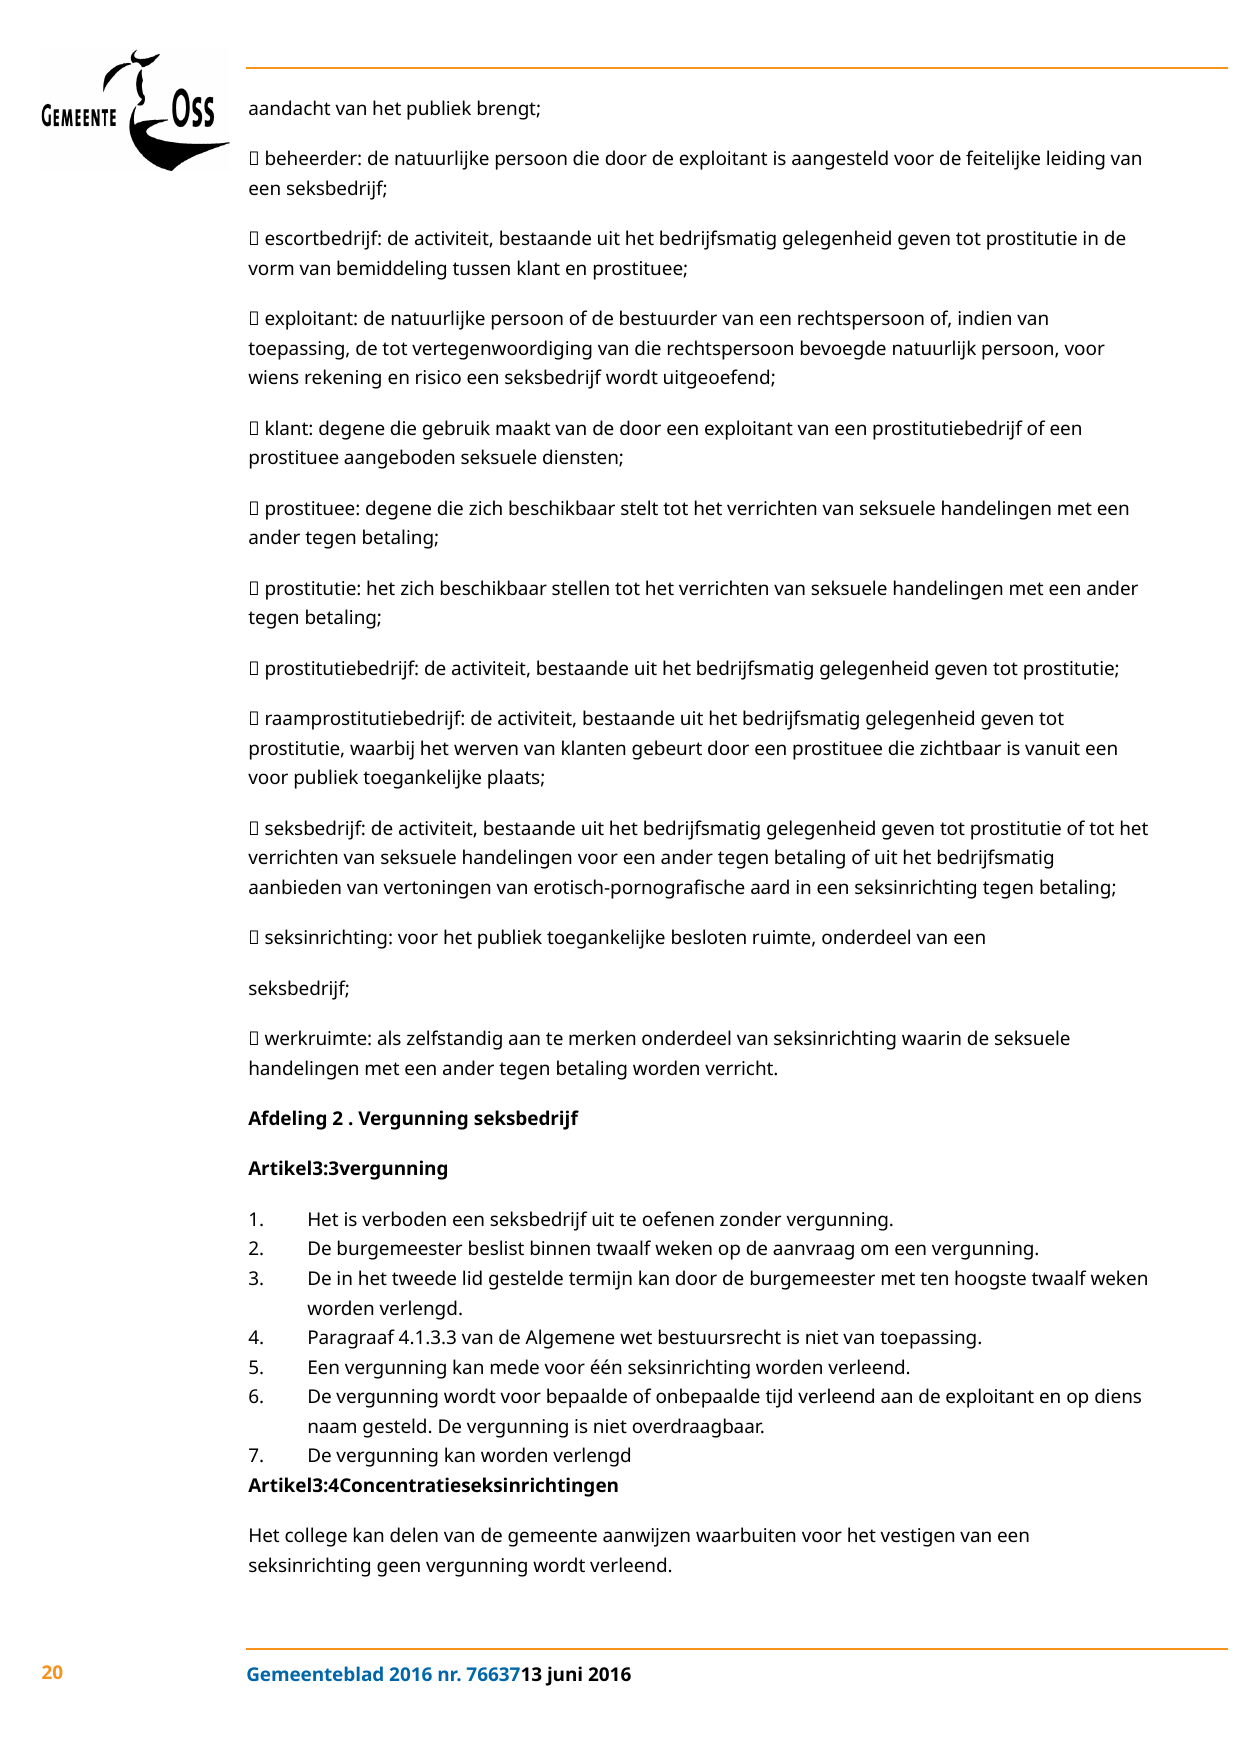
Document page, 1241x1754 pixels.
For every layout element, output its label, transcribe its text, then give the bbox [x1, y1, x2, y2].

list De vergunning kan worden verlengd [248, 1443, 1152, 1468]
text seksbedrijf; [248, 975, 1152, 1001]
list Het is verboden een seksbedrijf uit te oefenen zonder vergunning. [248, 1206, 1152, 1232]
list De burgemeester beslist binnen twaalf weken op de aanvraag om een vergunning. [248, 1236, 1152, 1261]
text  klant: degene die gebruik maakt van de door een exploitant van een prostitutiebedrijf of een prostituee aangeboden seksuele diensten; [248, 415, 1152, 470]
text Artikel3:3vergunning [248, 1156, 1152, 1181]
text Afdeling 2 . Vergunning seksbedrijf [248, 1105, 1152, 1131]
text  werkruimte: als zelfstandig aan te merken onderdeel van seksinrichting waarin de seksuele handelingen met een ander tegen betaling worden verricht. [248, 1025, 1152, 1081]
list Een vergunning kan mede voor één seksinrichting worden verleend. [248, 1354, 1152, 1380]
list Paragraaf 4.1.3.3 van de Algemene wet bestuursrecht is niet van toepassing. [248, 1324, 1152, 1350]
list De in het tweede lid gestelde termijn kan door de burgemeester met ten hoogste twaalf weken worden verlengd. [248, 1265, 1152, 1321]
text  exploitant: de natuurlijke persoon of de bestuurder van een rechtspersoon of, indien van toepassing, de tot vertegenwoordiging van die rechtspersoon bevoegde natuurlijk persoon, voor wiens rekening en risico een seksbedrijf wordt uitgeoefend; [248, 305, 1152, 390]
text  prostitutie: het zich beschikbaar stellen tot het verrichten van seksuele handelingen met een ander tegen betaling; [248, 575, 1152, 630]
text  beheerder: de natuurlijke persoon die door de exploitant is aangesteld voor de feitelijke leiding van een seksbedrijf; [248, 145, 1152, 201]
text  seksinrichting: voor het publiek toegankelijke besloten ruimte, onderdeel van een [248, 924, 1152, 950]
text  prostituee: degene die zich beschikbaar stelt tot het verrichten van seksuele handelingen met een ander tegen betaling; [248, 495, 1152, 550]
text aandacht van het publiek brengt; [248, 95, 1152, 121]
picture [41, 47, 231, 172]
text  raamprostitutiebedrijf: de activiteit, bestaande uit het bedrijfsmatig gelegenheid geven tot prostitutie, waarbij het werven van klanten gebeurt door een prostituee die zichtbaar is vanuit een voor publiek toegankelijke plaats; [248, 705, 1152, 790]
text  escortbedrijf: de activiteit, bestaande uit het bedrijfsmatig gelegenheid geven tot prostitutie in de vorm van bemiddeling tussen klant en prostituee; [248, 225, 1152, 281]
text Het college kan delen van de gemeente aanwijzen waarbuiten voor het vestigen van een seksinrichting geen vergunning wordt verleend. [248, 1523, 1152, 1578]
text  prostitutiebedrijf: de activiteit, bestaande uit het bedrijfsmatig gelegenheid geven tot prostitutie; [248, 655, 1152, 681]
text  seksbedrijf: de activiteit, bestaande uit het bedrijfsmatig gelegenheid geven tot prostitutie of tot het verrichten van seksuele handelingen voor een ander tegen betaling of uit het bedrijfsmatig aanbieden van vertoningen van erotisch-pornografische aard in een seksinrichting tegen betaling; [248, 815, 1152, 900]
text Artikel3:4Concentratieseksinrichtingen [248, 1472, 1152, 1498]
list De vergunning wordt voor bepaalde of onbepaalde tijd verleend aan de exploitant en op diens naam gesteld. De vergunning is niet overdraagbaar. [248, 1383, 1152, 1439]
